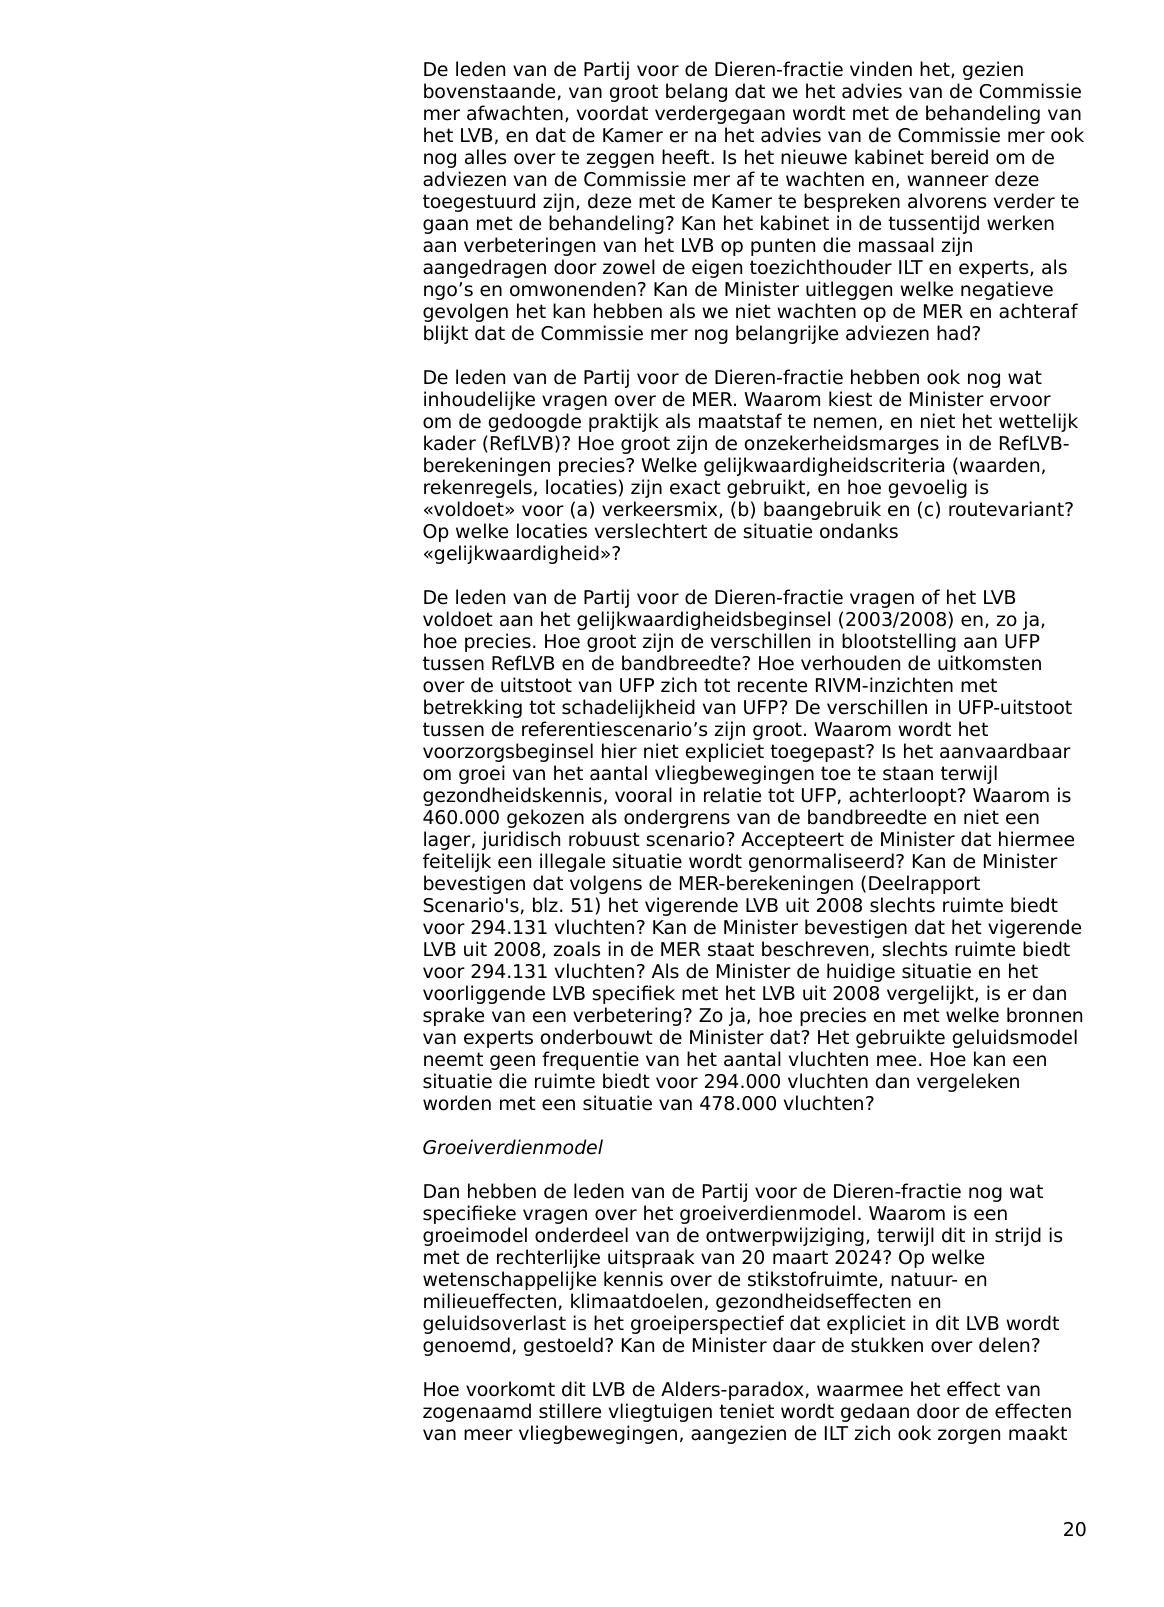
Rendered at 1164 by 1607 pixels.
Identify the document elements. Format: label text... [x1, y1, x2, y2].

text De leden van de Partij voor de Dieren-fractie vinden het, gezien bovenstaande, van groot belang dat we het advies van de Commissie mer afwachten, voordat verdergegaan wordt met de behandeling van het LVB, en dat de Kamer er na het advies van de Commissie mer ook nog alles over te zeggen heeft. Is het nieuwe kabinet bereid om de adviezen van de Commissie mer af te wachten en, wanneer deze toegestuurd zijn, deze met de Kamer te bespreken alvorens verder te gaan met de behandeling? Kan het kabinet in de tussentijd werken aan verbeteringen van het LVB op punten die massaal zijn aangedragen door zowel de eigen toezichthouder ILT en experts, als ngo’s en omwonenden? Kan de Minister uitleggen welke negatieve gevolgen het kan hebben als we niet wachten op de MER en achteraf blijkt dat de Commissie mer nog belangrijke adviezen had? [422, 59, 1087, 345]
text Dan hebben de leden van de Partij voor de Dieren-fractie nog wat specifieke vragen over het groeiverdienmodel. Waarom is een groeimodel onderdeel van de ontwerpwijziging, terwijl dit in strijd is met de rechterlijke uitspraak van 20 maart 2024? Op welke wetenschappelijke kennis over de stikstofruimte, natuur- en milieueffecten, klimaatdoelen, gezondheidseffecten en geluidsoverlast is het groeiperspectief dat expliciet in dit LVB wordt genoemd, gestoeld? Kan de Minister daar de stukken over delen? [422, 1181, 1087, 1357]
text De leden van de Partij voor de Dieren-fractie hebben ook nog wat inhoudelijke vragen over de MER. Waarom kiest de Minister ervoor om de gedoogde praktijk als maatstaf te nemen, en niet het wettelijk kader (RefLVB)? Hoe groot zijn de onzekerheidsmarges in de RefLVB-berekeningen precies? Welke gelijkwaardigheidscriteria (waarden, rekenregels, locaties) zijn exact gebruikt, en hoe gevoelig is «voldoet» voor (a) verkeersmix, (b) baangebruik en (c) routevariant? Op welke locaties verslechtert de situatie ondanks «gelijkwaardigheid»? [422, 367, 1087, 565]
text Hoe voorkomt dit LVB de Alders-paradox, waarmee het effect van zogenaamd stillere vliegtuigen teniet wordt gedaan door de effecten van meer vliegbewegingen, aangezien de ILT zich ook zorgen maakt [422, 1379, 1087, 1445]
subtitle Groeiverdienmodel [422, 1137, 1087, 1159]
text De leden van de Partij voor de Dieren-fractie vragen of het LVB voldoet aan het gelijkwaardigheidsbeginsel (2003/2008) en, zo ja, hoe precies. Hoe groot zijn de verschillen in blootstelling aan UFP tussen RefLVB en de bandbreedte? Hoe verhouden de uitkomsten over de uitstoot van UFP zich tot recente RIVM-inzichten met betrekking tot schadelijkheid van UFP? De verschillen in UFP-uitstoot tussen de referentiescenario’s zijn groot. Waarom wordt het voorzorgsbeginsel hier niet expliciet toegepast? Is het aanvaardbaar om groei van het aantal vliegbewegingen toe te staan terwijl gezondheidskennis, vooral in relatie tot UFP, achterloopt? Waarom is 460.000 gekozen als ondergrens van de bandbreedte en niet een lager, juridisch robuust scenario? Accepteert de Minister dat hiermee feitelijk een illegale situatie wordt genormaliseerd? Kan de Minister bevestigen dat volgens de MER-berekeningen (Deelrapport Scenario's, blz. 51) het vigerende LVB uit 2008 slechts ruimte biedt voor 294.131 vluchten? Kan de Minister bevestigen dat het vigerende LVB uit 2008, zoals in de MER staat beschreven, slechts ruimte biedt voor 294.131 vluchten? Als de Minister de huidige situatie en het voorliggende LVB specifiek met het LVB uit 2008 vergelijkt, is er dan sprake van een verbetering? Zo ja, hoe precies en met welke bronnen van experts onderbouwt de Minister dat? Het gebruikte geluidsmodel neemt geen frequentie van het aantal vluchten mee. Hoe kan een situatie die ruimte biedt voor 294.000 vluchten dan vergeleken worden met een situatie van 478.000 vluchten? [422, 587, 1087, 1114]
